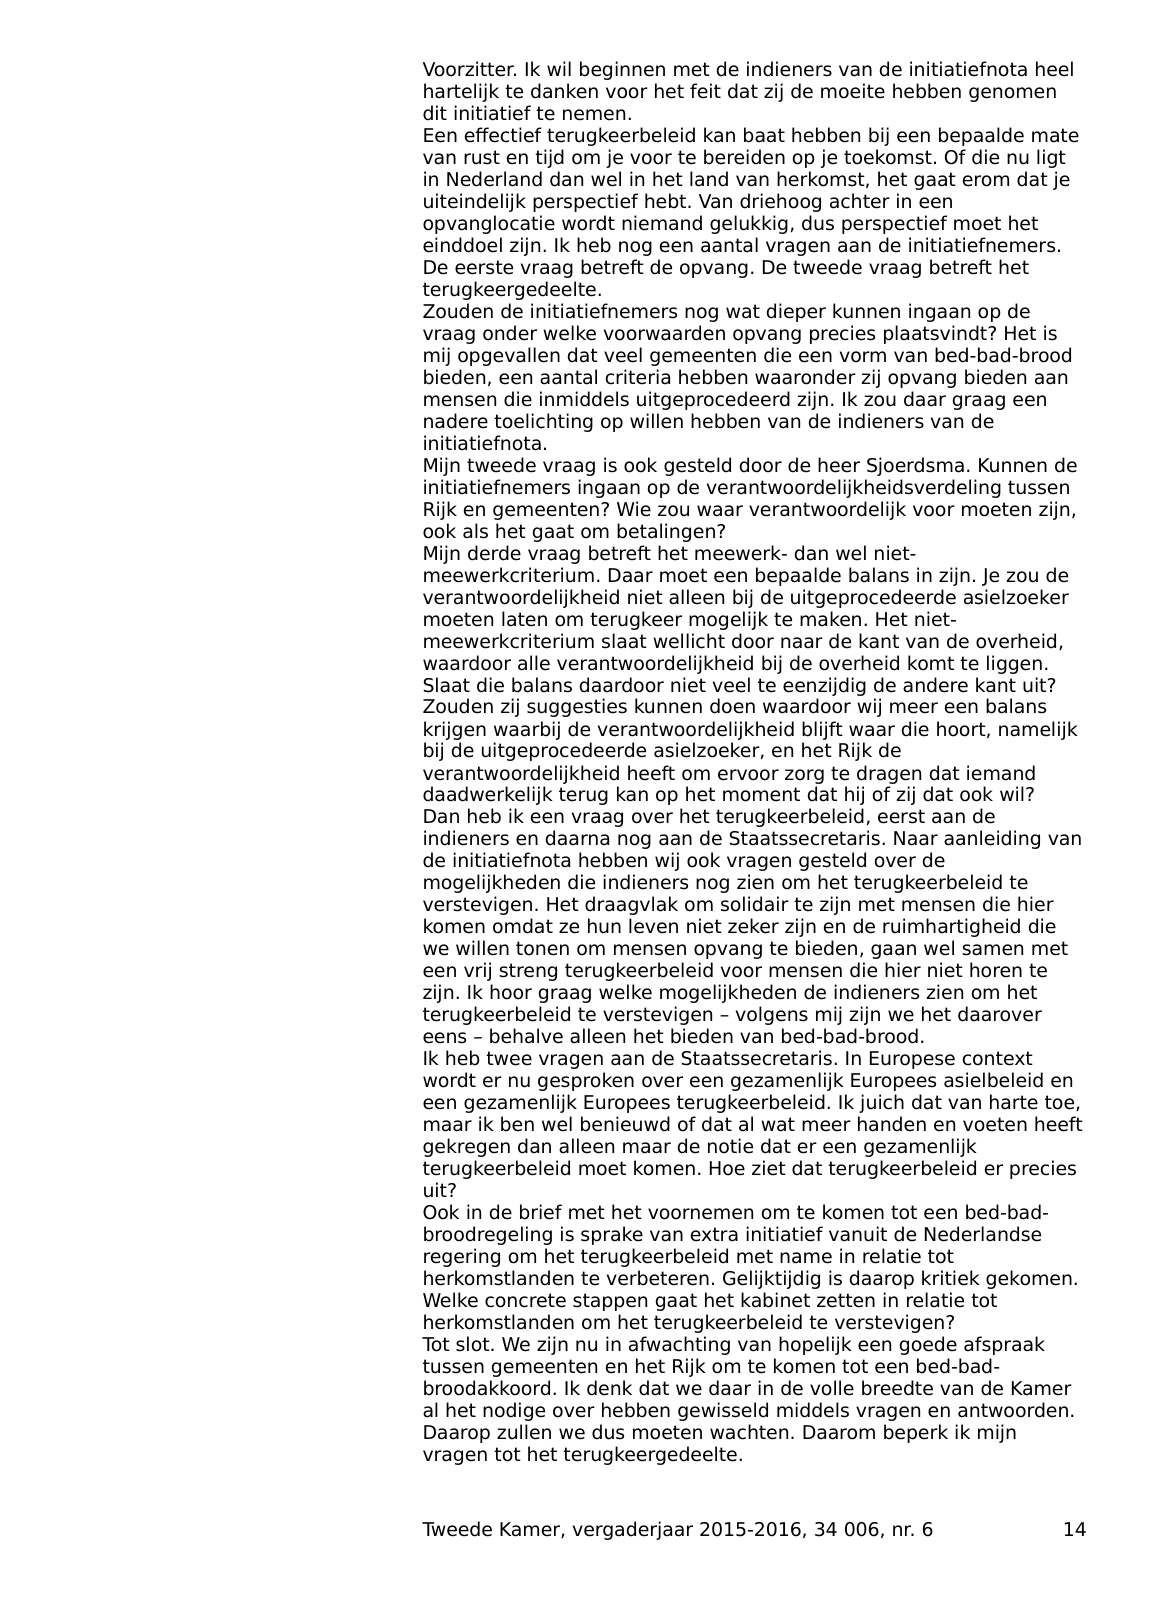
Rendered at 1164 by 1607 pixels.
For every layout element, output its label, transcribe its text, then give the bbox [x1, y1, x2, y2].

text Dan heb ik een vraag over het terugkeerbeleid, eerst aan de indieners en daarna nog aan de Staatssecretaris. Naar aanleiding van de initiatiefnota hebben wij ook vragen gesteld over de mogelijkheden die indieners nog zien om het terugkeerbeleid te verstevigen. Het draagvlak om solidair te zijn met mensen die hier komen omdat ze hun leven niet zeker zijn en de ruimhartigheid die we willen tonen om mensen opvang te bieden, gaan wel samen met een vrij streng terugkeerbeleid voor mensen die hier niet horen te zijn. Ik hoor graag welke mogelijkheden de indieners zien om het terugkeerbeleid te verstevigen – volgens mij zijn we het daarover eens – behalve alleen het bieden van bed-bad-brood. [422, 806, 1087, 1048]
text Ik heb twee vragen aan de Staatssecretaris. In Europese context wordt er nu gesproken over een gezamenlijk Europees asielbeleid en een gezamenlijk Europees terugkeerbeleid. Ik juich dat van harte toe, maar ik ben wel benieuwd of dat al wat meer handen en voeten heeft gekregen dan alleen maar de notie dat er een gezamenlijk terugkeerbeleid moet komen. Hoe ziet dat terugkeerbeleid er precies uit? [422, 1048, 1087, 1202]
text Mijn derde vraag betreft het meewerk- dan wel niet-meewerkcriterium. Daar moet een bepaalde balans in zijn. Je zou de verantwoordelijkheid niet alleen bij de uitgeprocedeerde asielzoeker moeten laten om terugkeer mogelijk te maken. Het niet-meewerkcriterium slaat wellicht door naar de kant van de overheid, waardoor alle verantwoordelijkheid bij de overheid komt te liggen. Slaat die balans daardoor niet veel te eenzijdig de andere kant uit? Zouden zij suggesties kunnen doen waardoor wij meer een balans krijgen waarbij de verantwoordelijkheid blijft waar die hoort, namelijk bij de uitgeprocedeerde asielzoeker, en het Rijk de verantwoordelijkheid heeft om ervoor zorg te dragen dat iemand daadwerkelijk terug kan op het moment dat hij of zij dat ook wil? [422, 543, 1087, 806]
text Voorzitter. Ik wil beginnen met de indieners van de initiatiefnota heel hartelijk te danken voor het feit dat zij de moeite hebben genomen dit initiatief te nemen. [422, 59, 1087, 125]
text Een effectief terugkeerbeleid kan baat hebben bij een bepaalde mate van rust en tijd om je voor te bereiden op je toekomst. Of die nu ligt in Nederland dan wel in het land van herkomst, het gaat erom dat je uiteindelijk perspectief hebt. Van driehoog achter in een opvanglocatie wordt niemand gelukkig, dus perspectief moet het einddoel zijn. Ik heb nog een aantal vragen aan de initiatiefnemers. De eerste vraag betreft de opvang. De tweede vraag betreft het terugkeergedeelte. [422, 125, 1087, 301]
text Tot slot. We zijn nu in afwachting van hopelijk een goede afspraak tussen gemeenten en het Rijk om te komen tot een bed-bad-broodakkoord. Ik denk dat we daar in de volle breedte van de Kamer al het nodige over hebben gewisseld middels vragen en antwoorden. Daarop zullen we dus moeten wachten. Daarom beperk ik mijn vragen tot het terugkeergedeelte. [422, 1334, 1087, 1466]
text Zouden de initiatiefnemers nog wat dieper kunnen ingaan op de vraag onder welke voorwaarden opvang precies plaatsvindt? Het is mij opgevallen dat veel gemeenten die een vorm van bed-bad-brood bieden, een aantal criteria hebben waaronder zij opvang bieden aan mensen die inmiddels uitgeprocedeerd zijn. Ik zou daar graag een nadere toelichting op willen hebben van de indieners van de initiatiefnota. [422, 301, 1087, 455]
text Ook in de brief met het voornemen om te komen tot een bed-bad-broodregeling is sprake van extra initiatief vanuit de Nederlandse regering om het terugkeerbeleid met name in relatie tot herkomstlanden te verbeteren. Gelijktijdig is daarop kritiek gekomen. Welke concrete stappen gaat het kabinet zetten in relatie tot herkomstlanden om het terugkeerbeleid te verstevigen? [422, 1202, 1087, 1334]
text Mijn tweede vraag is ook gesteld door de heer Sjoerdsma. Kunnen de initiatiefnemers ingaan op de verantwoordelijkheidsverdeling tussen Rijk en gemeenten? Wie zou waar verantwoordelijk voor moeten zijn, ook als het gaat om betalingen? [422, 455, 1087, 543]
